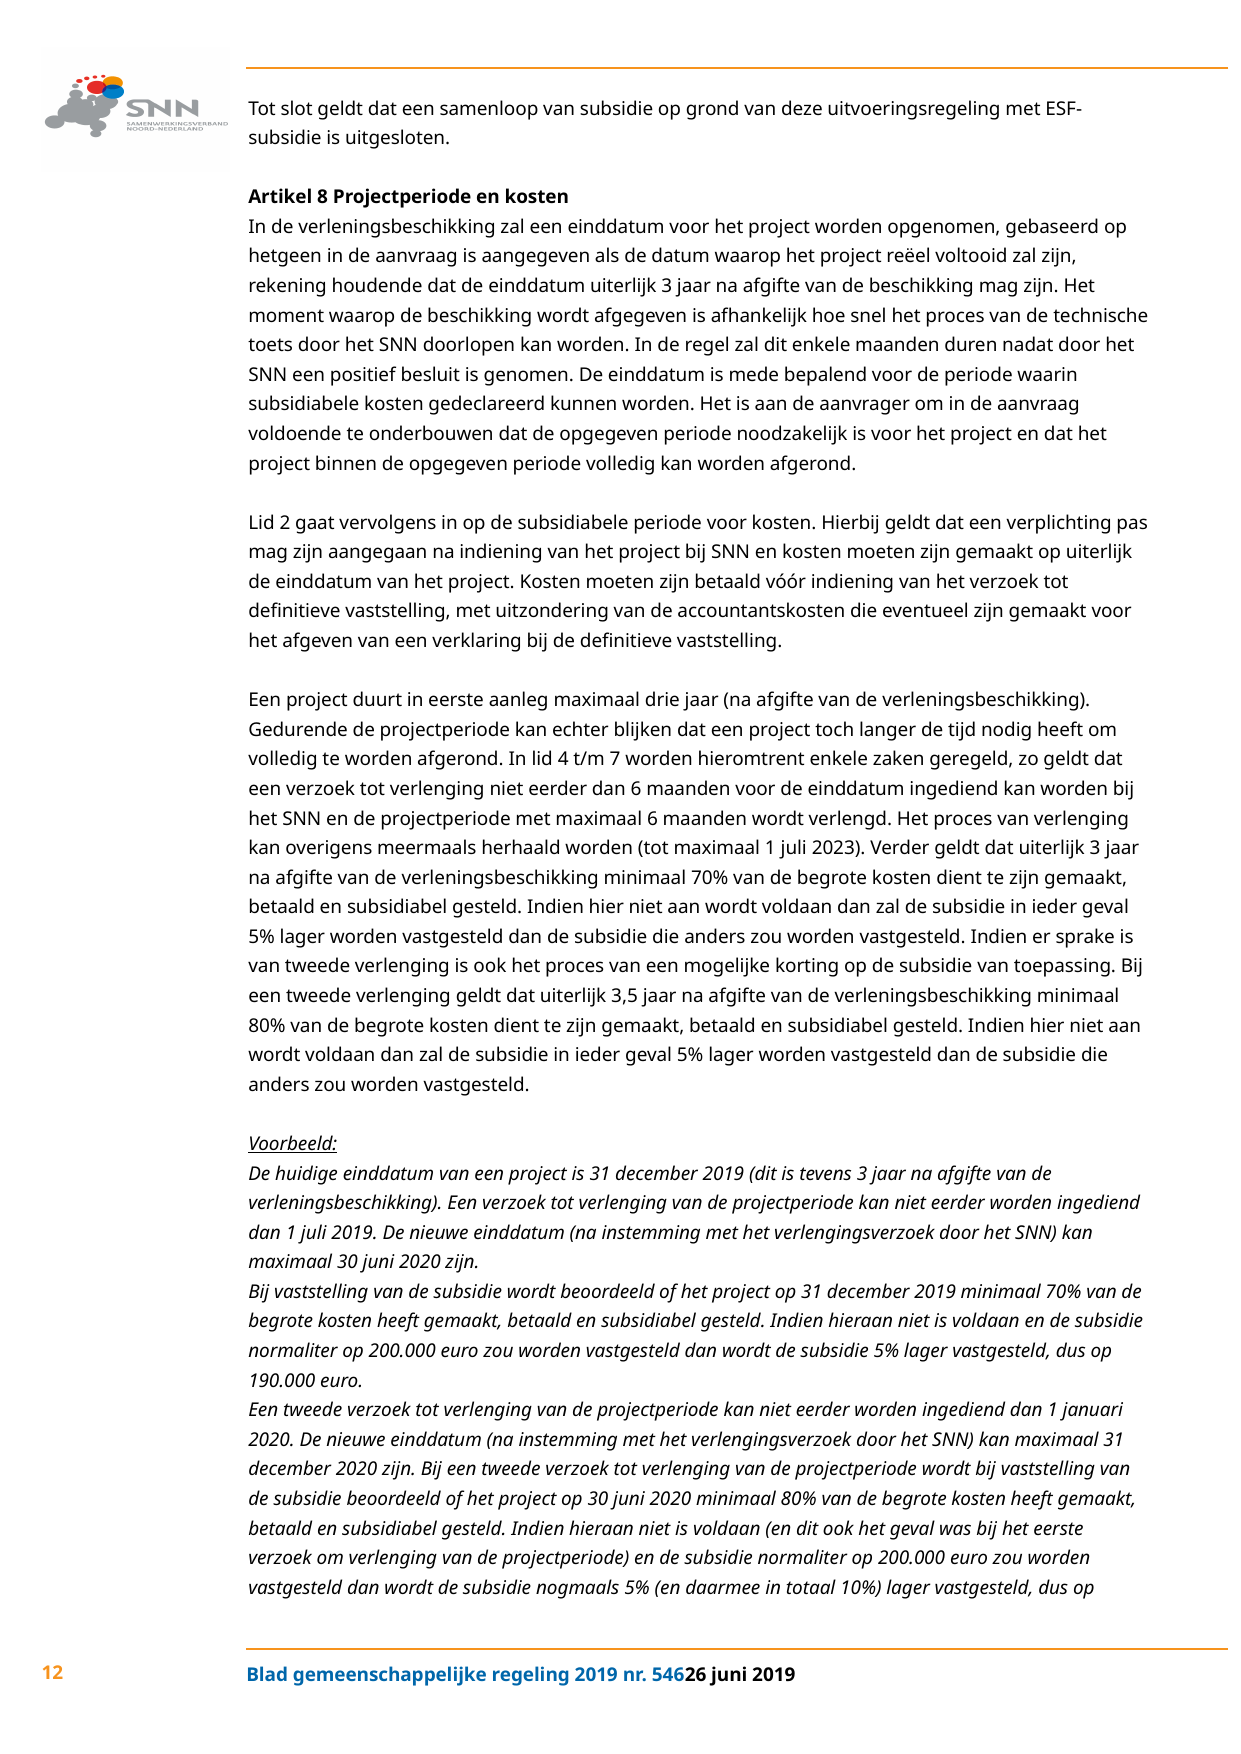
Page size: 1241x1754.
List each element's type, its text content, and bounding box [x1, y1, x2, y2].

text Bij vaststelling van de subsidie wordt beoordeeld of het project op 31 december 2019 minimaal 70% van de begrote kosten heeft gemaakt, betaald en subsidiabel gesteld. Indien hieraan niet is voldaan en de subsidie normaliter op 200.000 euro zou worden vastgesteld dan wordt de subsidie 5% lager vastgesteld, dus op 190.000 euro. [248, 1278, 1152, 1393]
text Een project duurt in eerste aanleg maximaal drie jaar (na afgifte van de verleningsbeschikking). Gedurende de projectperiode kan echter blijken dat een project toch langer de tijd nodig heeft om volledig te worden afgerond. In lid 4 t/m 7 worden hieromtrent enkele zaken geregeld, zo geldt dat een verzoek tot verlenging niet eerder dan 6 maanden voor de einddatum ingediend kan worden bij het SNN en de projectperiode met maximaal 6 maanden wordt verlengd. Het proces van verlenging kan overigens meermaals herhaald worden (tot maximaal 1 juli 2023). Verder geldt dat uiterlijk 3 jaar na afgifte van de verleningsbeschikking minimaal 70% van de begrote kosten dient te zijn gemaakt, betaald en subsidiabel gesteld. Indien hier niet aan wordt voldaan dan zal de subsidie in ieder geval 5% lager worden vastgesteld dan de subsidie die anders zou worden vastgesteld. Indien er sprake is van tweede verlenging is ook het proces van een mogelijke korting op de subsidie van toepassing. Bij een tweede verlenging geldt dat uiterlijk 3,5 jaar na afgifte van de verleningsbeschikking minimaal 80% van de begrote kosten dient te zijn gemaakt, betaald en subsidiabel gesteld. Indien hier niet aan wordt voldaan dan zal de subsidie in ieder geval 5% lager worden vastgesteld dan de subsidie die anders zou worden vastgesteld. [248, 686, 1152, 1097]
picture [41, 47, 231, 172]
text Een tweede verzoek tot verlenging van de projectperiode kan niet eerder worden ingediend dan 1 januari 2020. De nieuwe einddatum (na instemming met het verlengingsverzoek door het SNN) kan maximaal 31 december 2020 zijn. Bij een tweede verzoek tot verlenging van de projectperiode wordt bij vaststelling van de subsidie beoordeeld of het project op 30 juni 2020 minimaal 80% van de begrote kosten heeft gemaakt, betaald en subsidiabel gesteld. Indien hieraan niet is voldaan (en dit ook het geval was bij het eerste verzoek om verlenging van de projectperiode) en de subsidie normaliter op 200.000 euro zou worden vastgesteld dan wordt de subsidie nogmaals 5% (en daarmee in totaal 10%) lager vastgesteld, dus op [248, 1396, 1152, 1600]
text Tot slot geldt dat een samenloop van subsidie op grond van deze uitvoeringsregeling met ESF-subsidie is uitgesloten. [248, 95, 1152, 150]
text In de verleningsbeschikking zal een einddatum voor het project worden opgenomen, gebaseerd op hetgeen in de aanvraag is aangegeven als de datum waarop het project reëel voltooid zal zijn, rekening houdende dat de einddatum uiterlijk 3 jaar na afgifte van de beschikking mag zijn. Het moment waarop de beschikking wordt afgegeven is afhankelijk hoe snel het proces van de technische toets door het SNN doorlopen kan worden. In de regel zal dit enkele maanden duren nadat door het SNN een positief besluit is genomen. De einddatum is mede bepalend voor de periode waarin subsidiabele kosten gedeclareerd kunnen worden. Het is aan de aanvrager om in de aanvraag voldoende te onderbouwen dat de opgegeven periode noodzakelijk is voor het project en dat het project binnen de opgegeven periode volledig kan worden afgerond. [248, 213, 1152, 476]
text De huidige einddatum van een project is 31 december 2019 (dit is tevens 3 jaar na afgifte van de verleningsbeschikking). Een verzoek tot verlenging van de projectperiode kan niet eerder worden ingediend dan 1 juli 2019. De nieuwe einddatum (na instemming met het verlengingsverzoek door het SNN) kan maximaal 30 juni 2020 zijn. [248, 1160, 1152, 1274]
text Voorbeeld: [248, 1130, 1152, 1156]
text Lid 2 gaat vervolgens in op de subsidiabele periode voor kosten. Hierbij geldt dat een verplichting pas mag zijn aangegaan na indiening van het project bij SNN en kosten moeten zijn gemaakt op uiterlijk de einddatum van het project. Kosten moeten zijn betaald vóór indiening van het verzoek tot definitieve vaststelling, met uitzondering van de accountantskosten die eventueel zijn gemaakt voor het afgeven van een verklaring bij de definitieve vaststelling. [248, 509, 1152, 653]
text Artikel 8 Projectperiode en kosten [248, 183, 1152, 209]
